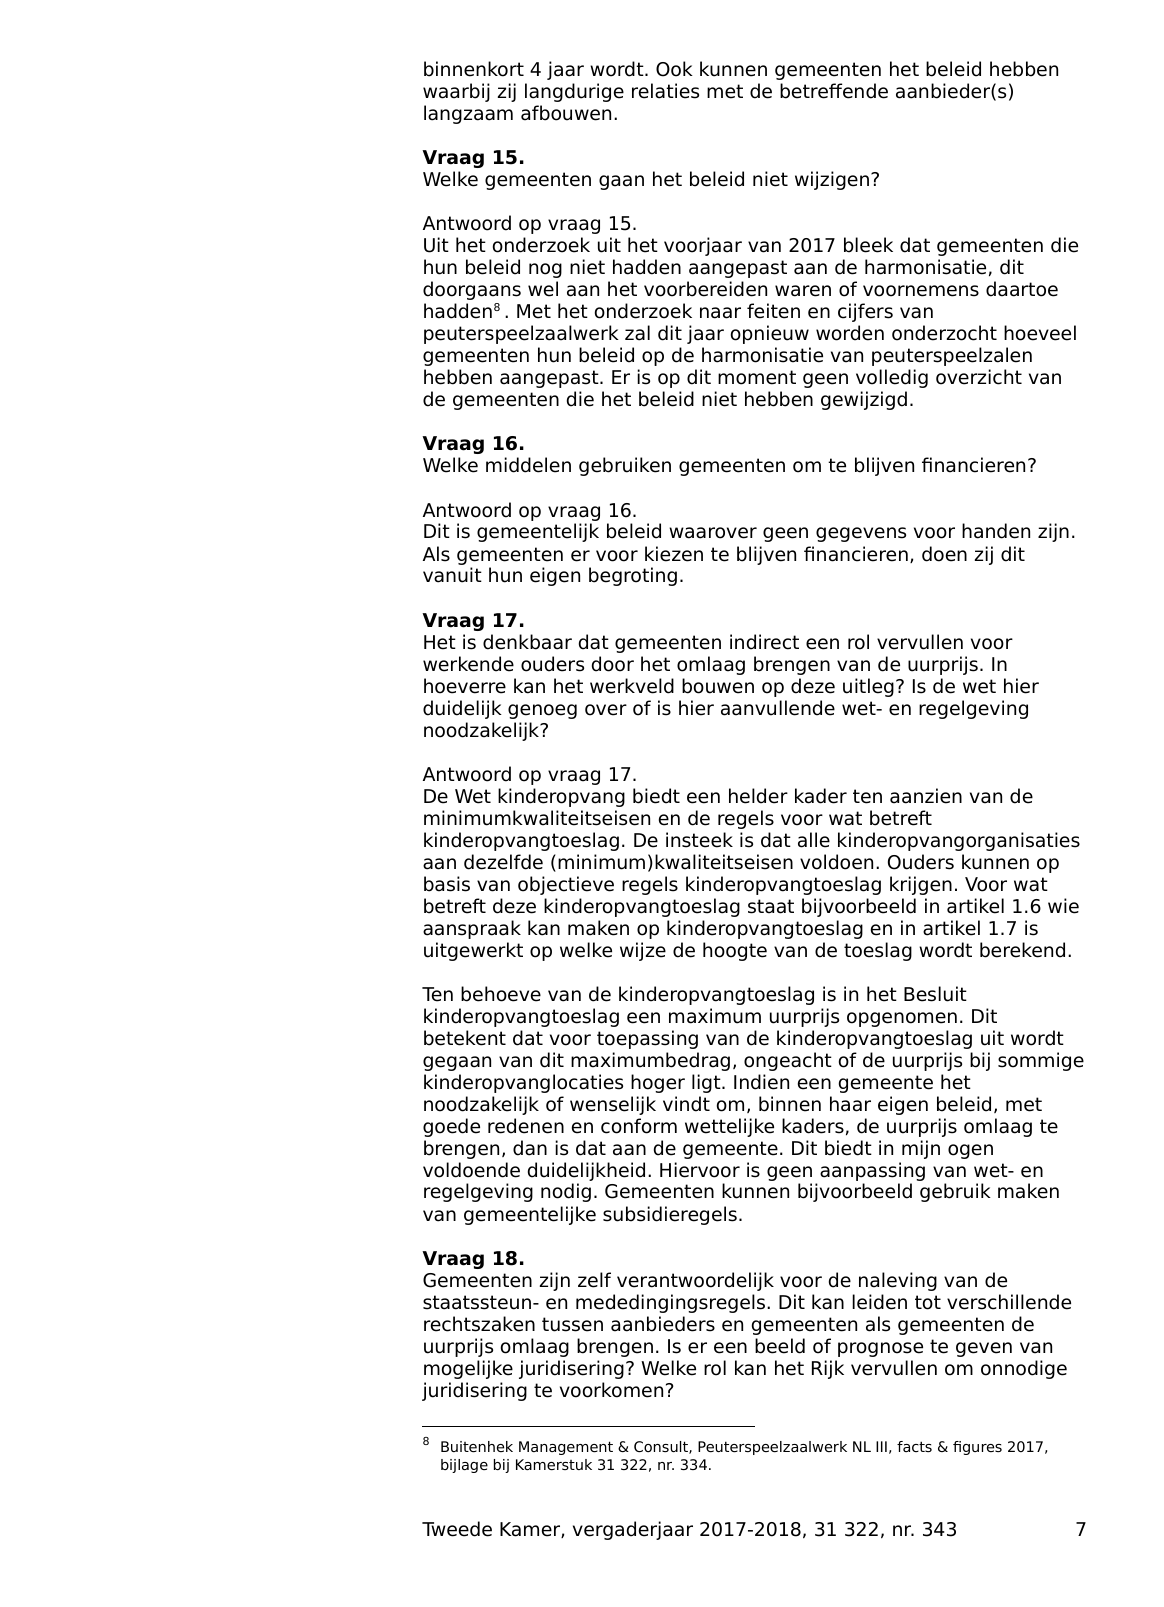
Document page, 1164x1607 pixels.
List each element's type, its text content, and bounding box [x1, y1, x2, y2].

text Vraag 17. [422, 609, 1087, 632]
text Dit is gemeentelijk beleid waarover geen gegevens voor handen zijn. Als gemeenten er voor kiezen te blijven financieren, doen zij dit vanuit hun eigen begroting. [422, 521, 1087, 587]
text Welke gemeenten gaan het beleid niet wijzigen? [422, 169, 1087, 191]
text Antwoord op vraag 16. [422, 499, 1087, 521]
text Antwoord op vraag 17. [422, 764, 1087, 786]
text binnenkort 4 jaar wordt. Ook kunnen gemeenten het beleid hebben waarbij zij langdurige relaties met de betreffende aanbieder(s) langzaam afbouwen. [422, 59, 1087, 125]
text Gemeenten zijn zelf verantwoordelijk voor de naleving van de staatssteun- en mededingingsregels. Dit kan leiden tot verschillende rechtszaken tussen aanbieders en gemeenten als gemeenten de uurprijs omlaag brengen. Is er een beeld of prognose te geven van mogelijke juridisering? Welke rol kan het Rijk vervullen om onnodige juridisering te voorkomen? [422, 1269, 1087, 1401]
text Ten behoeve van de kinderopvangtoeslag is in het Besluit kinderopvangtoeslag een maximum uurprijs opgenomen. Dit betekent dat voor toepassing van de kinderopvangtoeslag uit wordt gegaan van dit maximumbedrag, ongeacht of de uurprijs bij sommige kinderopvanglocaties hoger ligt. Indien een gemeente het noodzakelijk of wenselijk vindt om, binnen haar eigen beleid, met goede redenen en conform wettelijke kaders, de uurprijs omlaag te brengen, dan is dat aan de gemeente. Dit biedt in mijn ogen voldoende duidelijkheid. Hiervoor is geen aanpassing van wet- en regelgeving nodig. Gemeenten kunnen bijvoorbeeld gebruik maken van gemeentelijke subsidieregels. [422, 984, 1087, 1225]
text Het is denkbaar dat gemeenten indirect een rol vervullen voor werkende ouders door het omlaag brengen van de uurprijs. In hoeverre kan het werkveld bouwen op deze uitleg? Is de wet hier duidelijk genoeg over of is hier aanvullende wet- en regelgeving noodzakelijk? [422, 632, 1087, 741]
text Welke middelen gebruiken gemeenten om te blijven financieren? [422, 455, 1087, 477]
text De Wet kinderopvang biedt een helder kader ten aanzien van de minimumkwaliteitseisen en de regels voor wat betreft kinderopvangtoeslag. De insteek is dat alle kinderopvangorganisaties aan dezelfde (minimum)kwaliteitseisen voldoen. Ouders kunnen op basis van objectieve regels kinderopvangtoeslag krijgen. Voor wat betreft deze kinderopvangtoeslag staat bijvoorbeeld in artikel 1.6 wie aanspraak kan maken op kinderopvangtoeslag en in artikel 1.7 is uitgewerkt op welke wijze de hoogte van de toeslag wordt berekend. [422, 786, 1087, 961]
text Vraag 16. [422, 433, 1087, 455]
text Vraag 18. [422, 1248, 1087, 1269]
text Buitenhek Management & Consult, Peuterspeelzaalwerk NL III, facts & figures 2017, bijlage bij Kamerstuk 31 322, nr. 334. [422, 1435, 1087, 1474]
text Uit het onderzoek uit het voorjaar van 2017 bleek dat gemeenten die hun beleid nog niet hadden aangepast aan de harmonisatie, dit doorgaans wel aan het voorbereiden waren of voornemens daartoe hadden. Met het onderzoek naar feiten en cijfers van peuterspeelzaalwerk zal dit jaar opnieuw worden onderzocht hoeveel gemeenten hun beleid op de harmonisatie van peuterspeelzalen hebben aangepast. Er is op dit moment geen volledig overzicht van de gemeenten die het beleid niet hebben gewijzigd. [422, 235, 1087, 411]
text Antwoord op vraag 15. [422, 213, 1087, 235]
text Vraag 15. [422, 147, 1087, 169]
